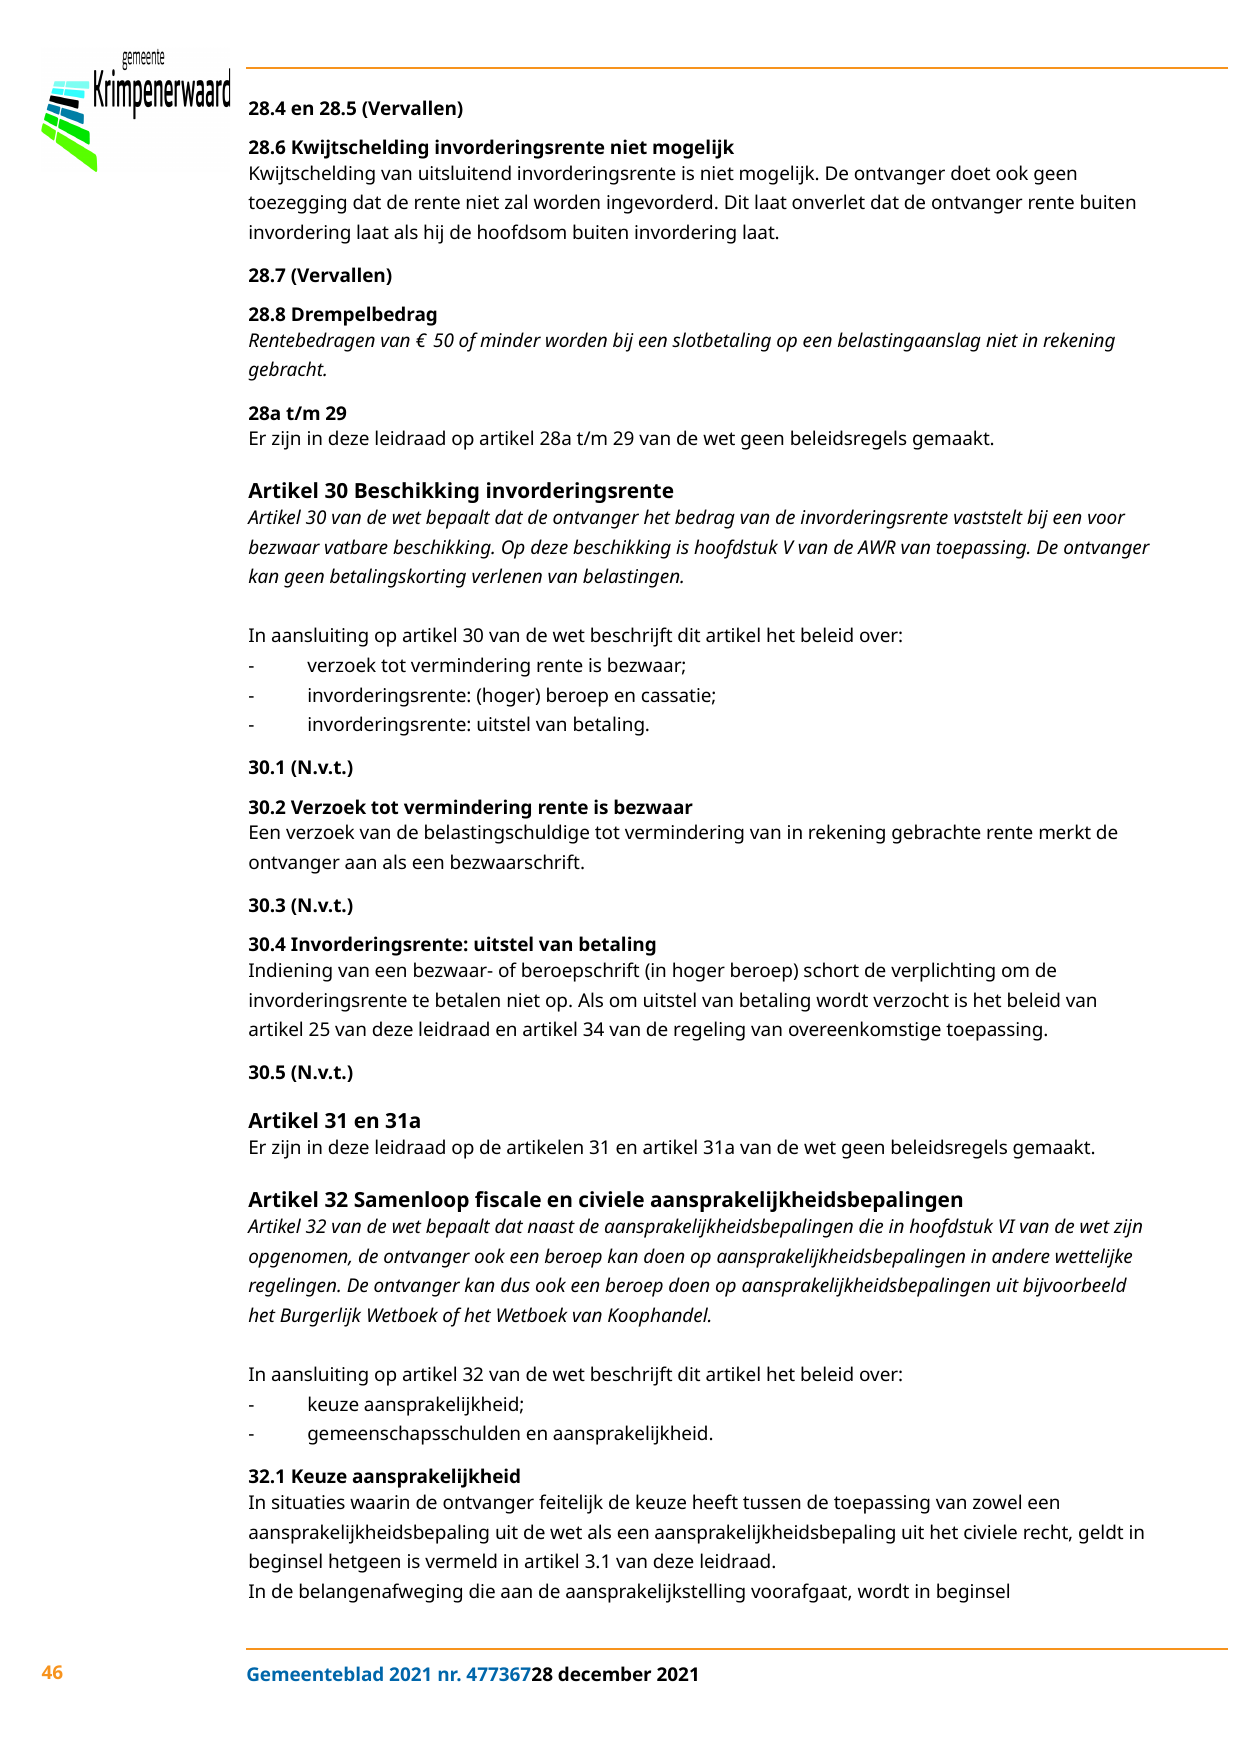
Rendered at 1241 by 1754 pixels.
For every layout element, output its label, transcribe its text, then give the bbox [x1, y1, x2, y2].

text Artikel 30 van de wet bepaalt dat de ontvanger het bedrag van de invorderingsrente vaststelt bij een voor bezwaar vatbare beschikking. Op deze beschikking is hoofdstuk V van de AWR van toepassing. De ontvanger kan geen betalingskorting verlenen van belastingen. [248, 504, 1152, 589]
text Er zijn in deze leidraad op artikel 28a t/m 29 van de wet geen beleidsregels gemaakt. [248, 426, 1152, 451]
list verzoek tot vermindering rente is bezwaar; [248, 652, 1152, 678]
text 28a t/m 29 [248, 400, 1152, 426]
text Artikel 32 van de wet bepaalt dat naast de aansprakelijkheidsbepalingen die in hoofdstuk VI van de wet zijn opgenomen, de ontvanger ook een beroep kan doen op aansprakelijkheidsbepalingen in andere wettelijke regelingen. De ontvanger kan dus ook een beroep doen op aansprakelijkheidsbepalingen uit bijvoorbeeld het Burgerlijk Wetboek of het Wetboek van Koophandel. [248, 1213, 1152, 1328]
text In aansluiting op artikel 32 van de wet beschrijft dit artikel het beleid over: [248, 1361, 1152, 1387]
text Er zijn in deze leidraad op de artikelen 31 en artikel 31a van de wet geen beleidsregels gemaakt. [248, 1134, 1152, 1160]
text Een verzoek van de belastingschuldige tot vermindering van in rekening gebrachte rente merkt de ontvanger aan als een bezwaarschrift. [248, 819, 1152, 875]
text 30.1 (N.v.t.) [248, 754, 1152, 780]
text Kwijtschelding van uitsluitend invorderingsrente is niet mogelijk. De ontvanger doet ook geen toezegging dat de rente niet zal worden ingevorderd. Dit laat onverlet dat de ontvanger rente buiten invordering laat als hij de hoofdsom buiten invordering laat. [248, 160, 1152, 245]
text Artikel 30 Beschikking invorderingsrente [248, 476, 1152, 504]
text 30.2 Verzoek tot vermindering rente is bezwaar [248, 794, 1152, 819]
text 30.3 (N.v.t.) [248, 892, 1152, 918]
text 30.5 (N.v.t.) [248, 1059, 1152, 1085]
text In aansluiting op artikel 30 van de wet beschrijft dit artikel het beleid over: [248, 623, 1152, 648]
text Artikel 32 Samenloop fiscale en civiele aansprakelijkheidsbepalingen [248, 1185, 1152, 1213]
text Indiening van een bezwaar- of beroepschrift (in hoger beroep) schort de verplichting om de invorderingsrente te betalen niet op. Als om uitstel van betaling wordt verzocht is het beleid van artikel 25 van deze leidraad en artikel 34 van de regeling van overeenkomstige toepassing. [248, 957, 1152, 1042]
text In situaties waarin de ontvanger feitelijk de keuze heeft tussen de toepassing van zowel een aansprakelijkheidsbepaling uit de wet als een aansprakelijkheidsbepaling uit het civiele recht, geldt in beginsel hetgeen is vermeld in artikel 3.1 van deze leidraad. [248, 1489, 1152, 1574]
text Rentebedragen van € 50 of minder worden bij een slotbetaling op een belastingaanslag niet in rekening gebracht. [248, 327, 1152, 382]
text 28.6 Kwijtschelding invorderingsrente niet mogelijk [248, 134, 1152, 160]
text Artikel 31 en 31a [248, 1106, 1152, 1134]
text In de belangenafweging die aan de aansprakelijkstelling voorafgaat, wordt in beginsel [248, 1578, 1152, 1604]
list invorderingsrente: (hoger) beroep en cassatie; [248, 682, 1152, 708]
text 28.8 Drempelbedrag [248, 301, 1152, 327]
list invorderingsrente: uitstel van betaling. [248, 711, 1152, 737]
list gemeenschapsschulden en aansprakelijkheid. [248, 1421, 1152, 1446]
text 32.1 Keuze aansprakelijkheid [248, 1464, 1152, 1489]
picture [41, 47, 231, 172]
text 30.4 Invorderingsrente: uitstel van betaling [248, 932, 1152, 957]
text 28.4 en 28.5 (Vervallen) [248, 95, 1152, 121]
list keuze aansprakelijkheid; [248, 1391, 1152, 1417]
text 28.7 (Vervallen) [248, 262, 1152, 288]
